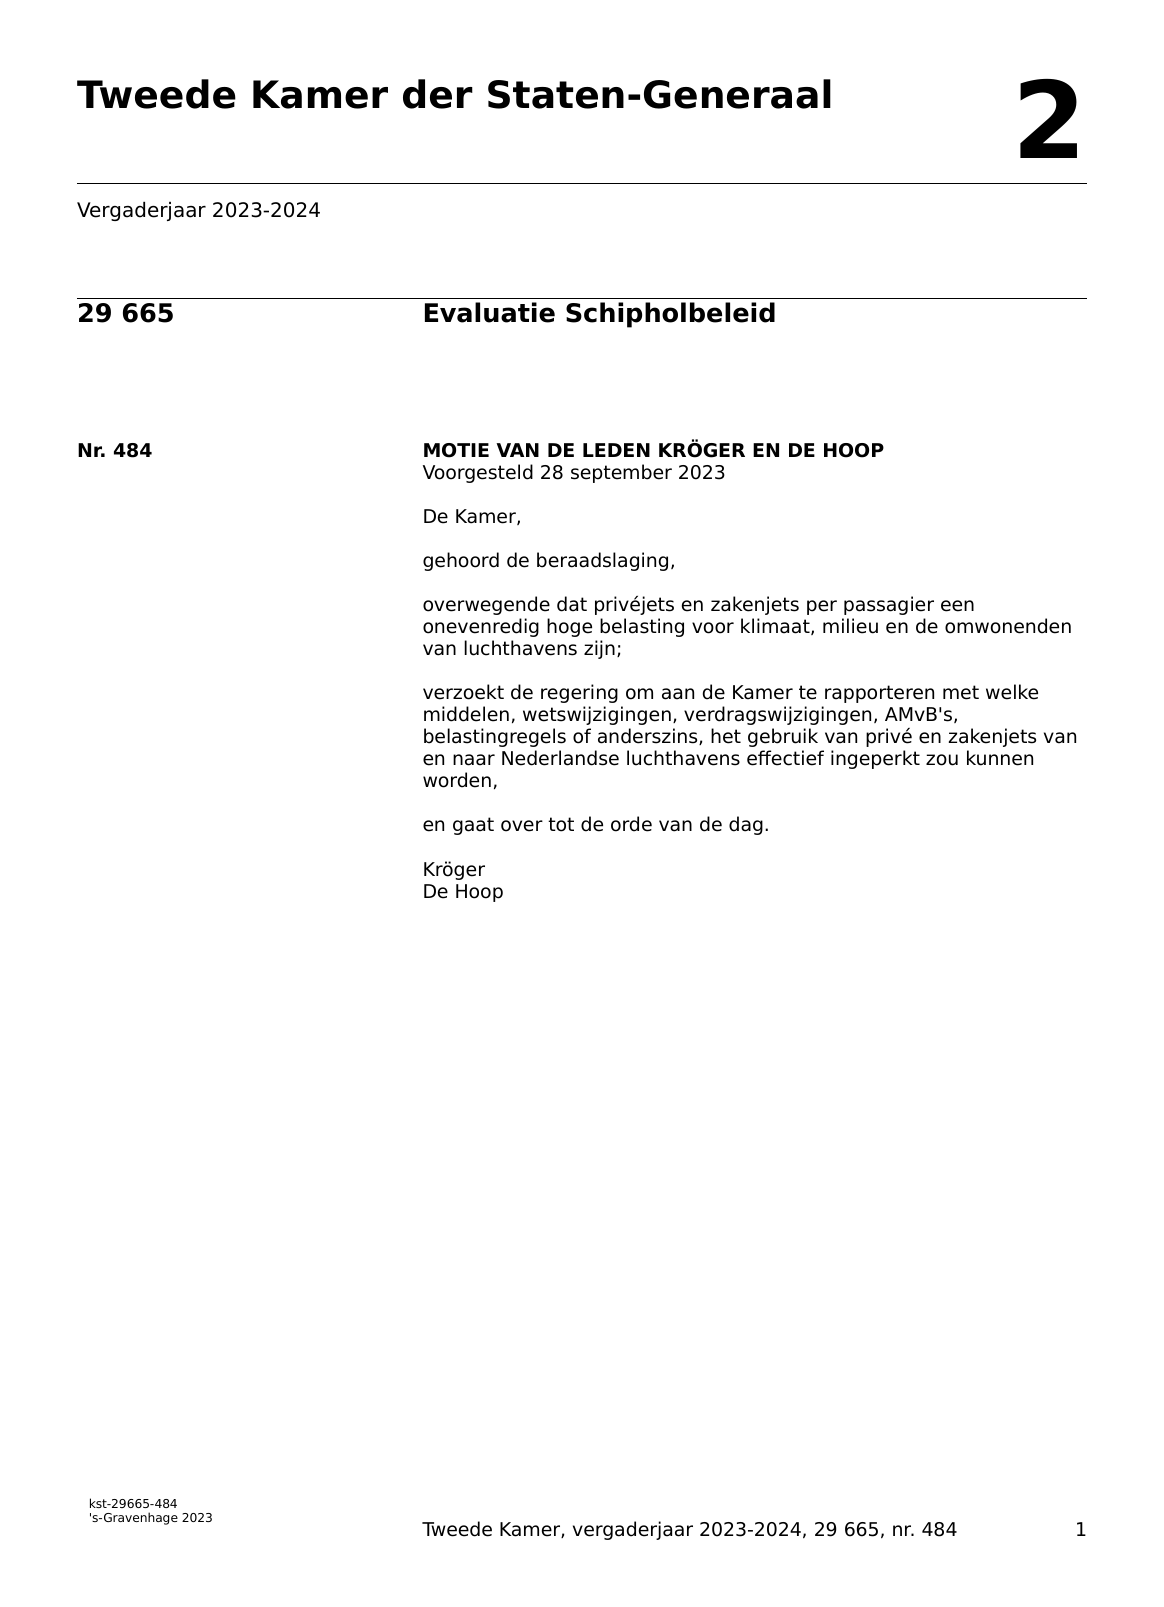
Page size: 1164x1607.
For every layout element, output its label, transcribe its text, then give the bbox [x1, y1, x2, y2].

text Kröger [422, 858, 1087, 881]
text gehoord de beraadslaging, [422, 550, 1087, 572]
table_header Tweede Kamer der Staten-Generaal [77, 59, 886, 183]
text Voorgesteld 28 september 2023 [422, 462, 1087, 484]
text kst-29665-484 [88, 1497, 323, 1511]
text 's-Gravenhage 2023 [88, 1511, 323, 1525]
text De Kamer, [422, 506, 1087, 528]
subtitle Nr. 484 MOTIE VAN DE LEDEN KRÖGER EN DE HOOP [77, 440, 1087, 462]
text De Hoop [422, 881, 1087, 902]
text verzoekt de regering om aan de Kamer te rapporteren met welke middelen, wetswijzigingen, verdragswijzigingen, AMvB's, belastingregels of anderszins, het gebruik van privé en zakenjets van en naar Nederlandse luchthavens effectief ingeperkt zou kunnen worden, [422, 682, 1087, 792]
table_header 2 [886, 59, 1087, 183]
text overwegende dat privéjets en zakenjets per passagier een onevenredig hoge belasting voor klimaat, milieu en de omwonenden van luchthavens zijn; [422, 594, 1087, 660]
text en gaat over tot de orde van de dag. [422, 814, 1087, 836]
subtitle 29 665 Evaluatie Schipholbeleid [77, 299, 1087, 329]
table_cell Vergaderjaar 2023-2024 [77, 184, 1087, 298]
